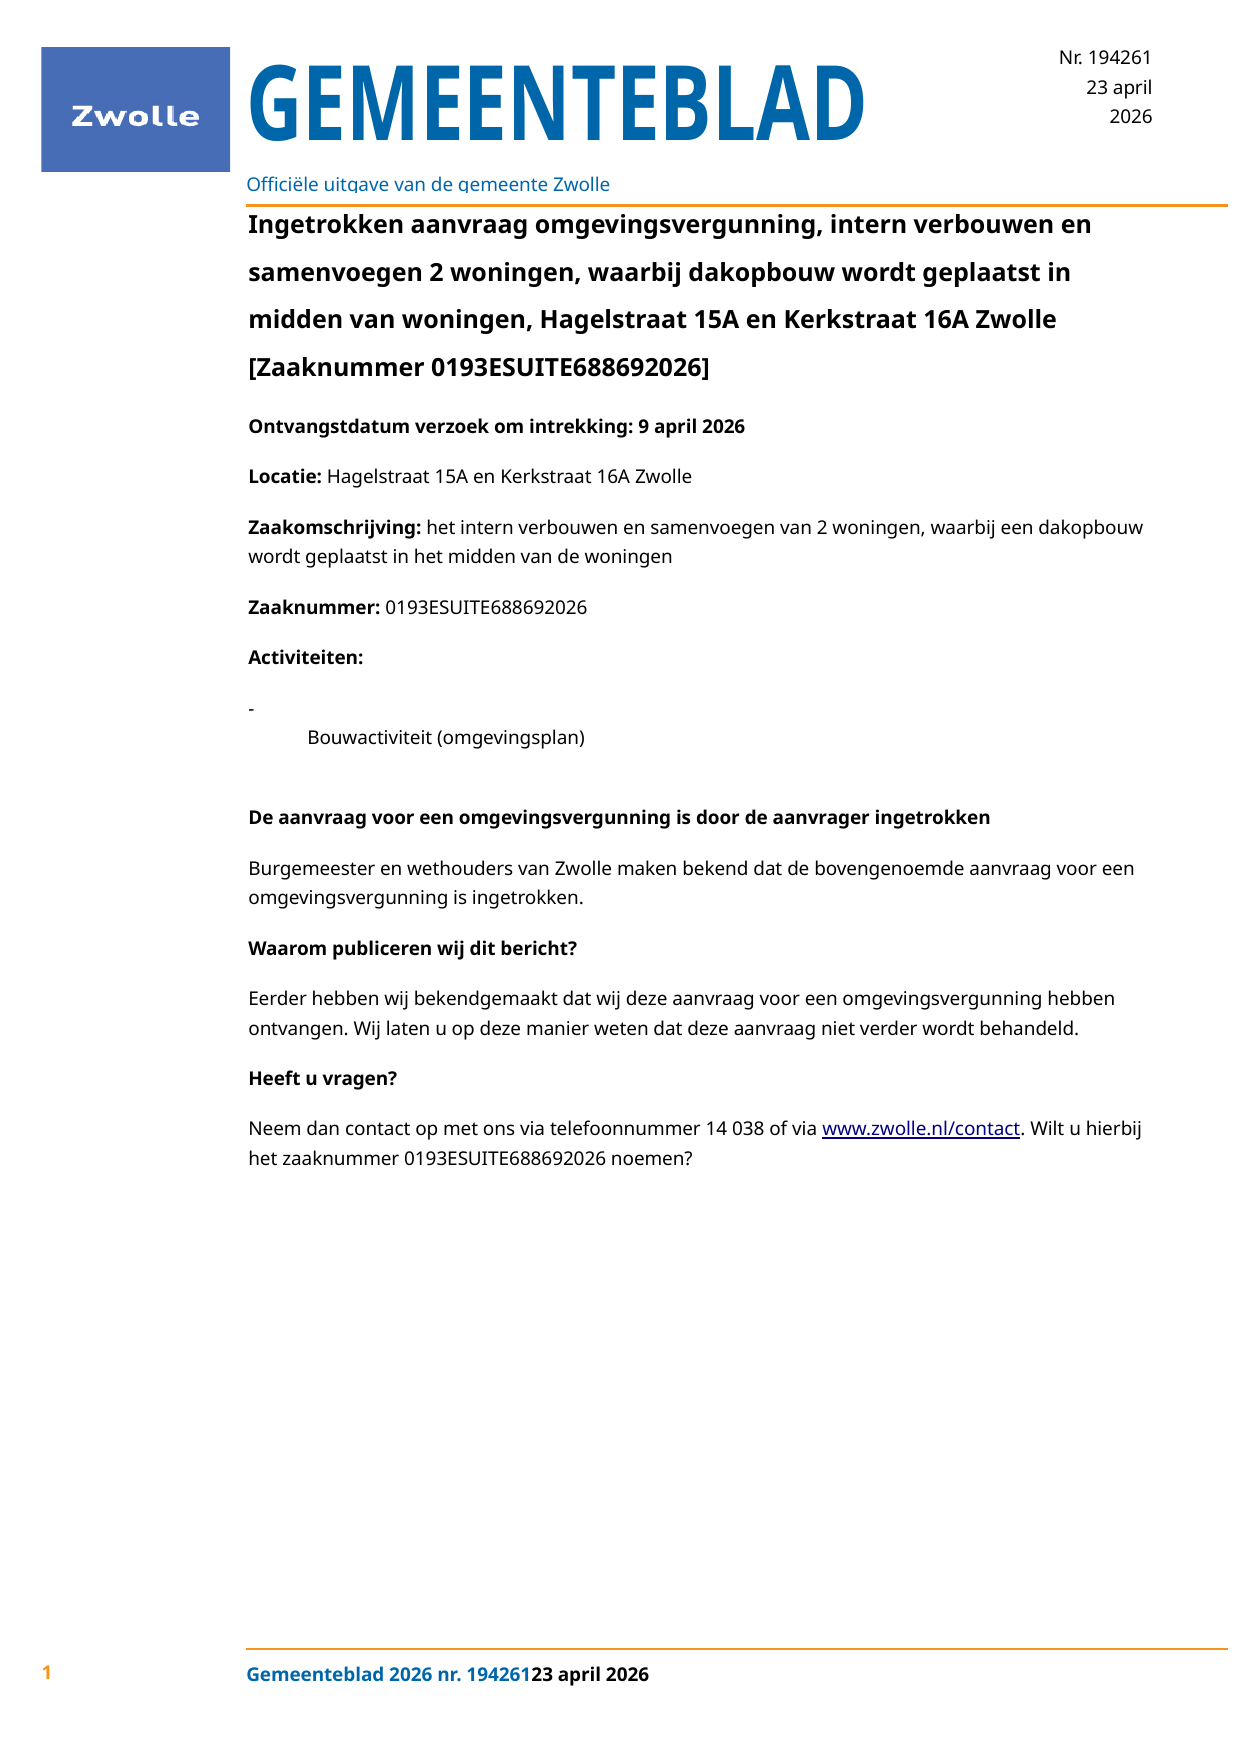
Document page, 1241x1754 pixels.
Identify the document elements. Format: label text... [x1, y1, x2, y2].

text Eerder hebben wij bekendgemaakt dat wij deze aanvraag voor een omgevingsvergunning hebben ontvangen. Wij laten u op deze manier weten dat deze aanvraag niet verder wordt behandeld. [248, 985, 1152, 1041]
text Zaakomschrijving: het intern verbouwen en samenvoegen van 2 woningen, waarbij een dakopbouw wordt geplaatst in het midden van de woningen [248, 514, 1152, 569]
text De aanvraag voor een omgevingsvergunning is door de aanvrager ingetrokken [248, 804, 1152, 830]
text Neem dan contact op met ons via telefoonnummer 14 038 of via www.zwolle.nl/contact. Wilt u hierbij het zaaknummer 0193ESUITE688692026 noemen? [248, 1116, 1152, 1171]
text Locatie: Hagelstraat 15A en Kerkstraat 16A Zwolle [248, 463, 1152, 489]
text Ontvangstdatum verzoek om intrekking: 9 april 2026 [248, 413, 1152, 439]
text Activiteiten: [248, 644, 1152, 670]
list Bouwactiviteit (omgevingsplan) [248, 724, 1152, 750]
text Heeft u vragen? [248, 1065, 1152, 1091]
text Waarom publiceren wij dit bericht? [248, 935, 1152, 961]
text Burgemeester en wethouders van Zwolle maken bekend dat de bovengenoemde aanvraag voor een omgevingsvergunning is ingetrokken. [248, 855, 1152, 910]
text Zaaknummer: 0193ESUITE688692026 [248, 594, 1152, 620]
picture [41, 47, 231, 172]
text Ingetrokken aanvraag omgevingsvergunning, intern verbouwen en samenvoegen 2 woningen, waarbij dakopbouw wordt geplaatst in midden van woningen, Hagelstraat 15A en Kerkstraat 16A Zwolle [Zaaknummer 0193ESUITE688692026] [248, 207, 1152, 384]
